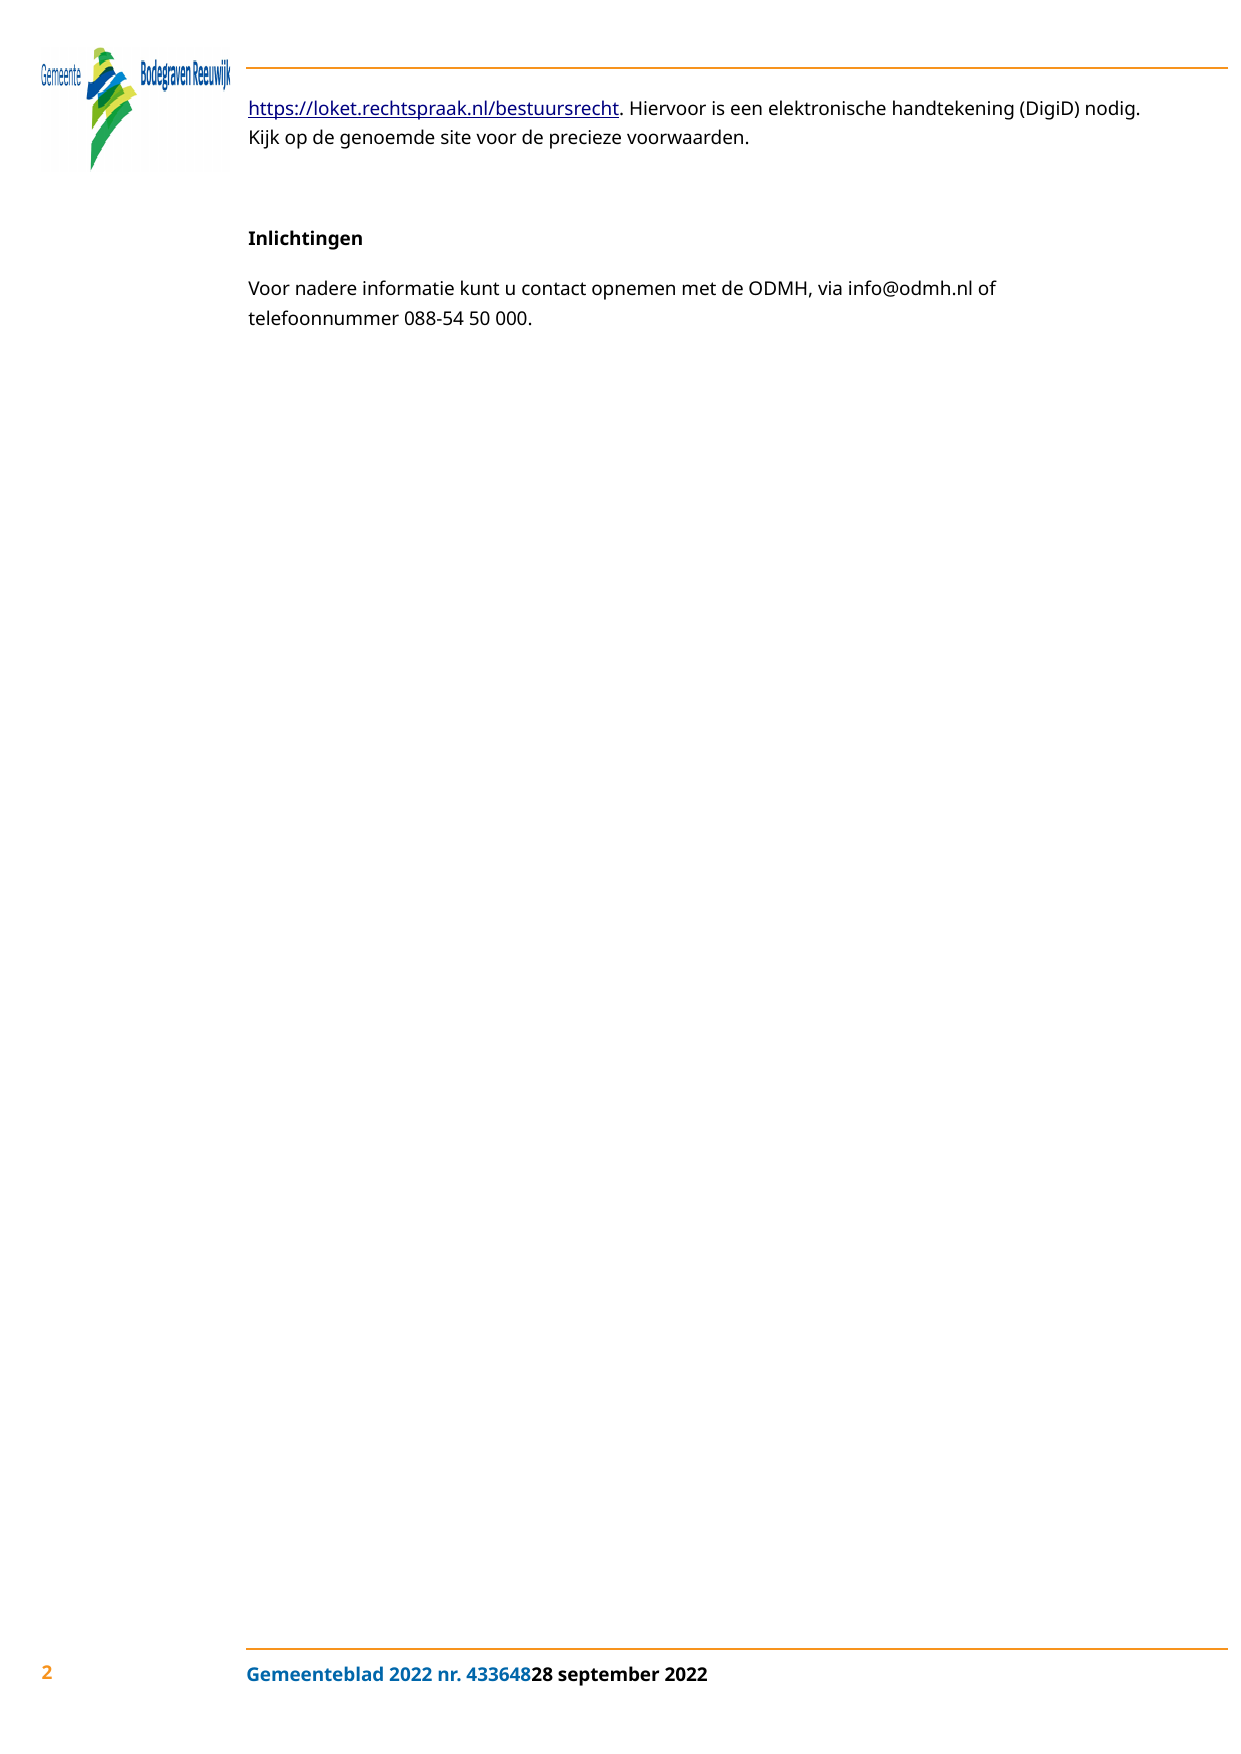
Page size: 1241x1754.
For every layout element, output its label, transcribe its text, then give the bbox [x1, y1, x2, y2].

picture [41, 47, 231, 172]
text Inlichtingen [248, 225, 1152, 251]
text https://loket.rechtspraak.nl/bestuursrecht. Hiervoor is een elektronische handtekening (DigiD) nodig. Kijk op de genoemde site voor de precieze voorwaarden. [248, 95, 1152, 150]
text Voor nadere informatie kunt u contact opnemen met de ODMH, via info@odmh.nl of telefoonnummer 088-54 50 000. [248, 276, 1152, 331]
